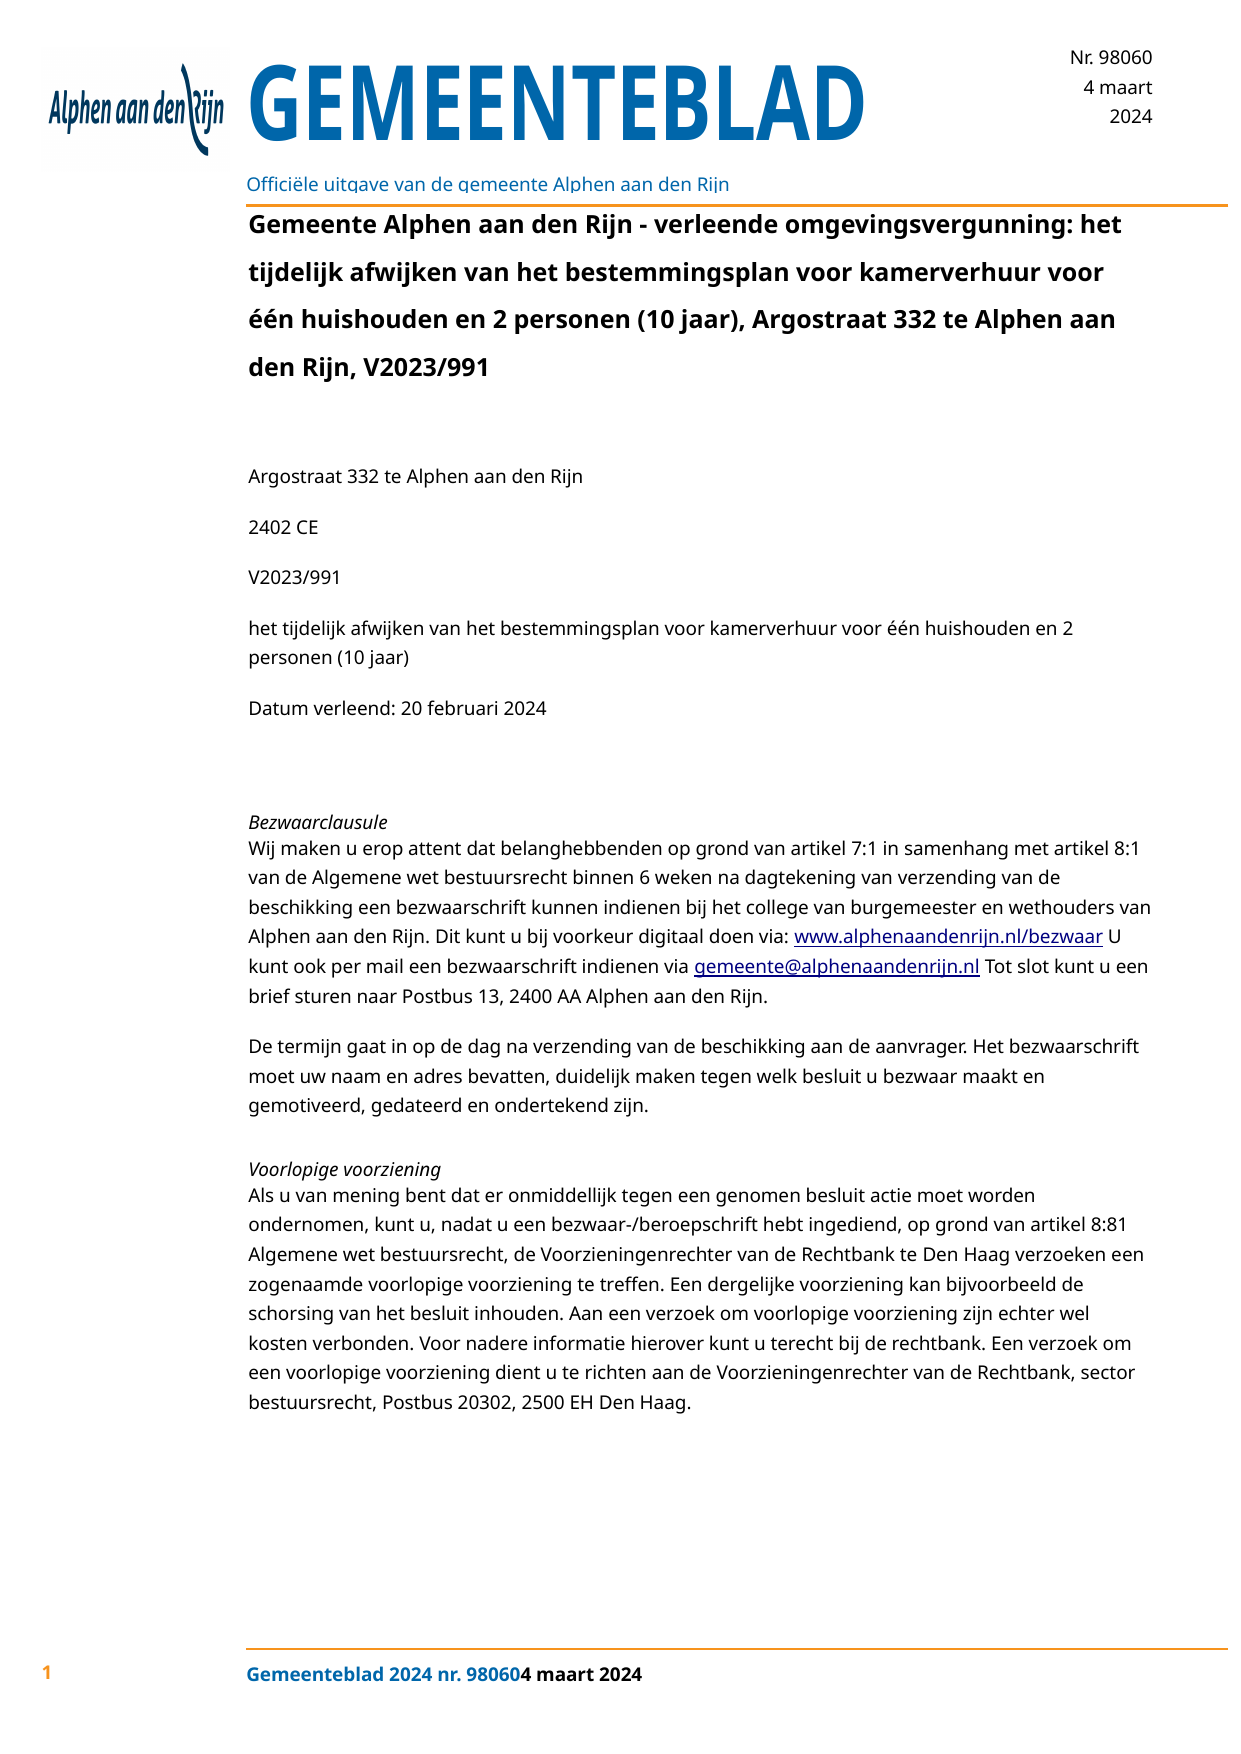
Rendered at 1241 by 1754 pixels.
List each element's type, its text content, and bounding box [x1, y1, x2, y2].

text Voorlopige voorziening [248, 1156, 1152, 1182]
text Bezwaarclausule [248, 809, 1152, 835]
text Als u van mening bent dat er onmiddellijk tegen een genomen besluit actie moet worden ondernomen, kunt u, nadat u een bezwaar-/beroepschrift hebt ingediend, op grond van artikel 8:81 Algemene wet bestuursrecht, de Voorzieningenrechter van de Rechtbank te Den Haag verzoeken een zogenaamde voorlopige voorziening te treffen. Een dergelijke voorziening kan bijvoorbeeld de schorsing van het besluit inhouden. Aan een verzoek om voorlopige voorziening zijn echter wel kosten verbonden. Voor nadere informatie hierover kunt u terecht bij de rechtbank. Een verzoek om een voorlopige voorziening dient u te richten aan de Voorzieningenrechter van de Rechtbank, sector bestuursrecht, Postbus 20302, 2500 EH Den Haag. [248, 1182, 1152, 1415]
text V2023/991 [248, 564, 1152, 590]
text Datum verleend: 20 februari 2024 [248, 695, 1152, 721]
text Argostraat 332 te Alphen aan den Rijn [248, 463, 1152, 489]
text het tijdelijk afwijken van het bestemmingsplan voor kamerverhuur voor één huishouden en 2 personen (10 jaar) [248, 615, 1152, 670]
picture [41, 47, 231, 172]
text 2402 CE [248, 514, 1152, 540]
text De termijn gaat in op de dag na verzending van de beschikking aan de aanvrager. Het bezwaarschrift moet uw naam en adres bevatten, duidelijk maken tegen welk besluit u bezwaar maakt en gemotiveerd, gedateerd en ondertekend zijn. [248, 1033, 1152, 1118]
text Wij maken u erop attent dat belanghebbenden op grond van artikel 7:1 in samenhang met artikel 8:1 van de Algemene wet bestuursrecht binnen 6 weken na dagtekening van verzending van de beschikking een bezwaarschrift kunnen indienen bij het college van burgemeester en wethouders van Alphen aan den Rijn. Dit kunt u bij voorkeur digitaal doen via: www.alphenaandenrijn.nl/bezwaar U kunt ook per mail een bezwaarschrift indienen via gemeente@alphenaandenrijn.nl Tot slot kunt u een brief sturen naar Postbus 13, 2400 AA Alphen aan den Rijn. [248, 835, 1152, 1008]
text Gemeente Alphen aan den Rijn - verleende omgevingsvergunning: het tijdelijk afwijken van het bestemmingsplan voor kamerverhuur voor één huishouden en 2 personen (10 jaar), Argostraat 332 te Alphen aan den Rijn, V2023/991 [248, 207, 1152, 384]
